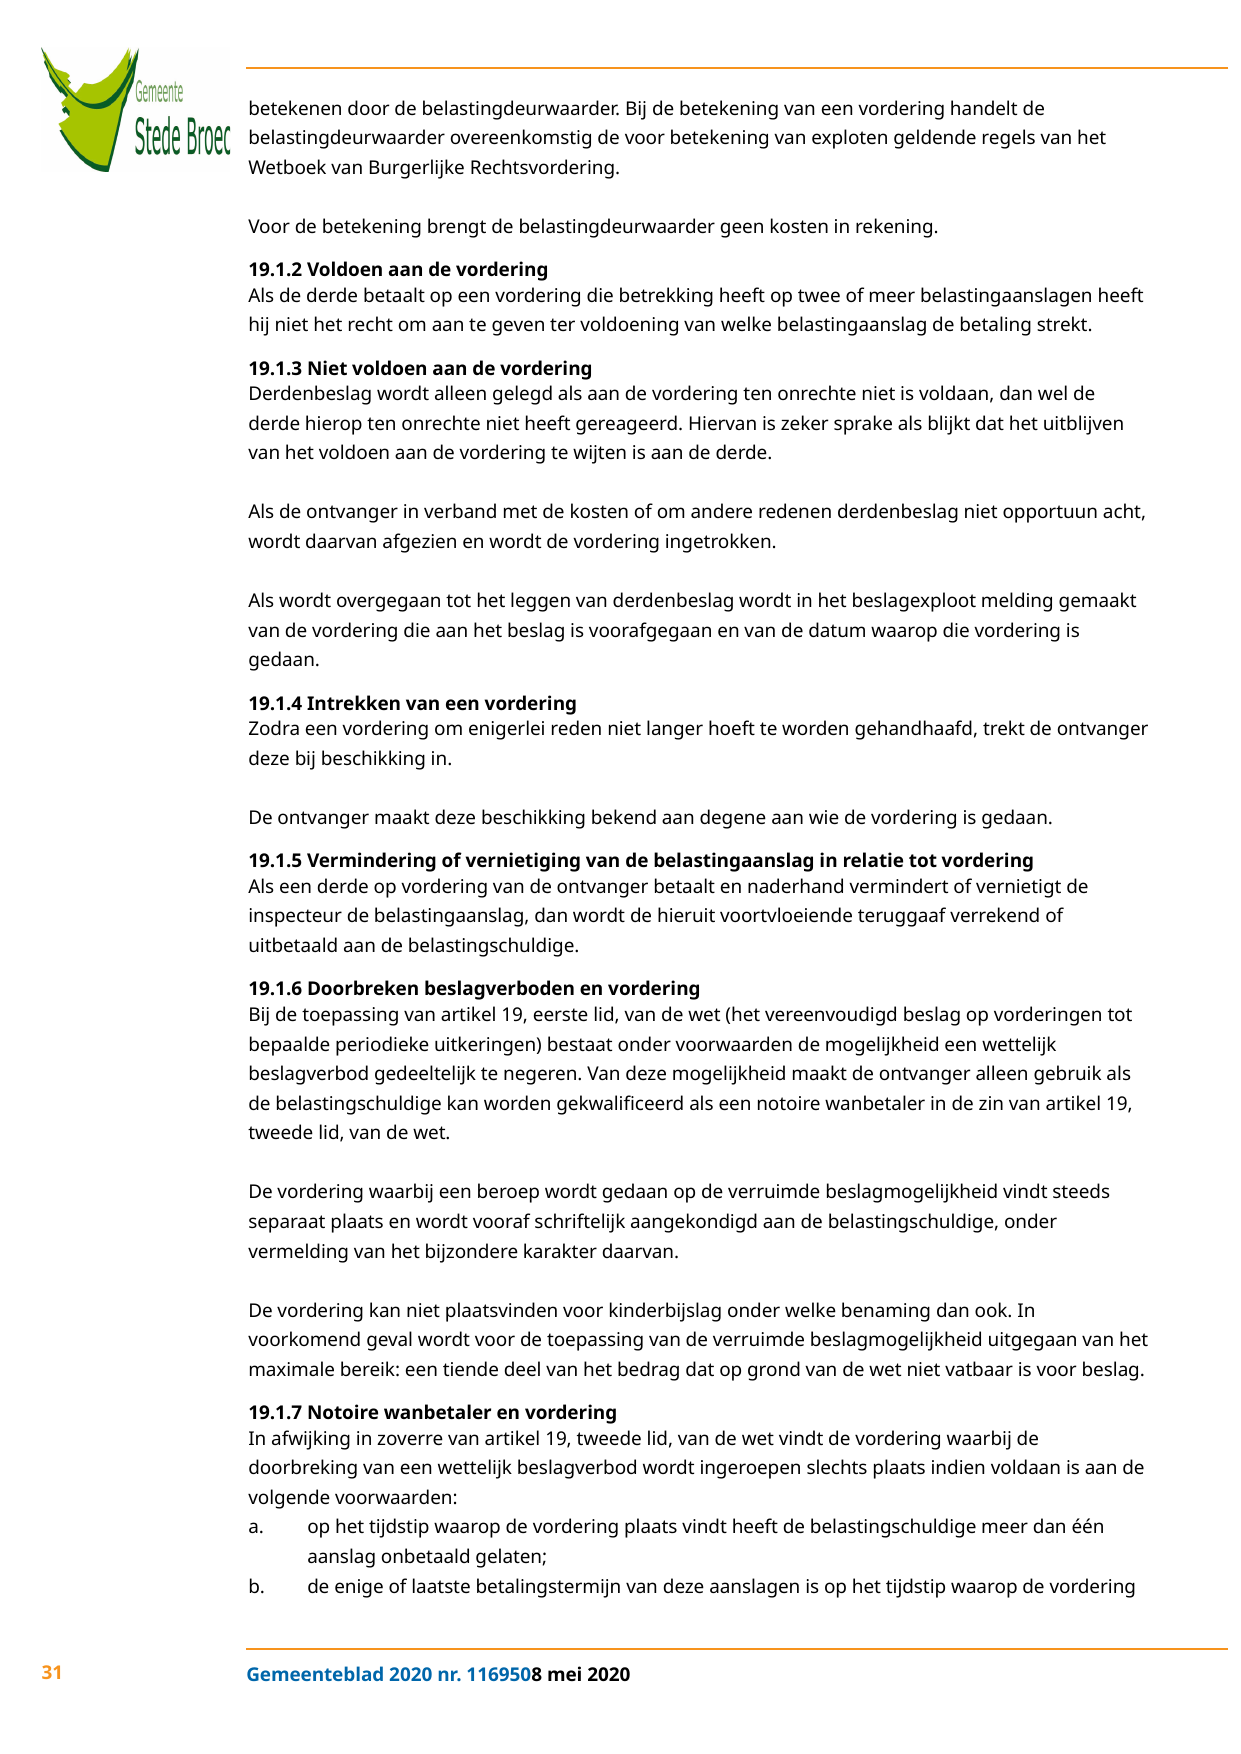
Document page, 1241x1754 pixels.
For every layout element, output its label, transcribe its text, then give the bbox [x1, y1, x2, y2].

text Zodra een vordering om enigerlei reden niet langer hoeft te worden gehandhaafd, trekt de ontvanger deze bij beschikking in. [248, 716, 1152, 771]
text 19.1.6 Doorbreken beslagverboden en vordering [248, 975, 1152, 1001]
text De vordering kan niet plaatsvinden voor kinderbijslag onder welke benaming dan ook. In voorkomend geval wordt voor de toepassing van de verruimde beslagmogelijkheid uitgegaan van het maximale bereik: een tiende deel van het bedrag dat op grond van de wet niet vatbaar is voor beslag. [248, 1297, 1152, 1382]
text In afwijking in zoverre van artikel 19, tweede lid, van de wet vindt de vordering waarbij de doorbreking van een wettelijk beslagverbod wordt ingeroepen slechts plaats indien voldaan is aan de volgende voorwaarden: [248, 1425, 1152, 1510]
list de enige of laatste betalingstermijn van deze aanslagen is op het tijdstip waarop de vordering [248, 1573, 1152, 1599]
text De ontvanger maakt deze beschikking bekend aan degene aan wie de vordering is gedaan. [248, 804, 1152, 830]
text Bij de toepassing van artikel 19, eerste lid, van de wet (het vereenvoudigd beslag op vorderingen tot bepaalde periodieke uitkeringen) bestaat onder voorwaarden de mogelijkheid een wettelijk beslagverbod gedeeltelijk te negeren. Van deze mogelijkheid maakt de ontvanger alleen gebruik als de belastingschuldige kan worden gekwalificeerd als een notoire wanbetaler in de zin van artikel 19, tweede lid, van de wet. [248, 1001, 1152, 1145]
text 19.1.2 Voldoen aan de vordering [248, 256, 1152, 282]
text 19.1.5 Vermindering of vernietiging van de belastingaanslag in relatie tot vordering [248, 847, 1152, 873]
text Voor de betekening brengt de belastingdeurwaarder geen kosten in rekening. [248, 213, 1152, 239]
text Als de derde betaalt op een vordering die betrekking heeft op twee of meer belastingaanslagen heeft hij niet het recht om aan te geven ter voldoening van welke belastingaanslag de betaling strekt. [248, 282, 1152, 337]
text 19.1.7 Notoire wanbetaler en vordering [248, 1399, 1152, 1425]
text 19.1.3 Niet voldoen aan de vordering [248, 355, 1152, 380]
text De vordering waarbij een beroep wordt gedaan op de verruimde beslagmogelijkheid vindt steeds separaat plaats en wordt vooraf schriftelijk aangekondigd aan de belastingschuldige, onder vermelding van het bijzondere karakter daarvan. [248, 1179, 1152, 1263]
text Derdenbeslag wordt alleen gelegd als aan de vordering ten onrechte niet is voldaan, dan wel de derde hierop ten onrechte niet heeft gereageerd. Hiervan is zeker sprake als blijkt dat het uitblijven van het voldoen aan de vordering te wijten is aan de derde. [248, 380, 1152, 465]
text Als een derde op vordering van de ontvanger betaalt en naderhand vermindert of vernietigt de inspecteur de belastingaanslag, dan wordt de hieruit voortvloeiende teruggaaf verrekend of uitbetaald aan de belastingschuldige. [248, 873, 1152, 958]
text Als de ontvanger in verband met de kosten of om andere redenen derdenbeslag niet opportuun acht, wordt daarvan afgezien en wordt de vordering ingetrokken. [248, 499, 1152, 554]
picture [41, 47, 231, 172]
text Als wordt overgegaan tot het leggen van derdenbeslag wordt in het beslagexploot melding gemaakt van de vordering die aan het beslag is voorafgegaan en van de datum waarop die vordering is gedaan. [248, 587, 1152, 672]
list op het tijdstip waarop de vordering plaats vindt heeft de belastingschuldige meer dan één aanslag onbetaald gelaten; [248, 1514, 1152, 1569]
text betekenen door de belastingdeurwaarder. Bij de betekening van een vordering handelt de belastingdeurwaarder overeenkomstig de voor betekening van exploten geldende regels van het Wetboek van Burgerlijke Rechtsvordering. [248, 95, 1152, 180]
text 19.1.4 Intrekken van een vordering [248, 690, 1152, 716]
